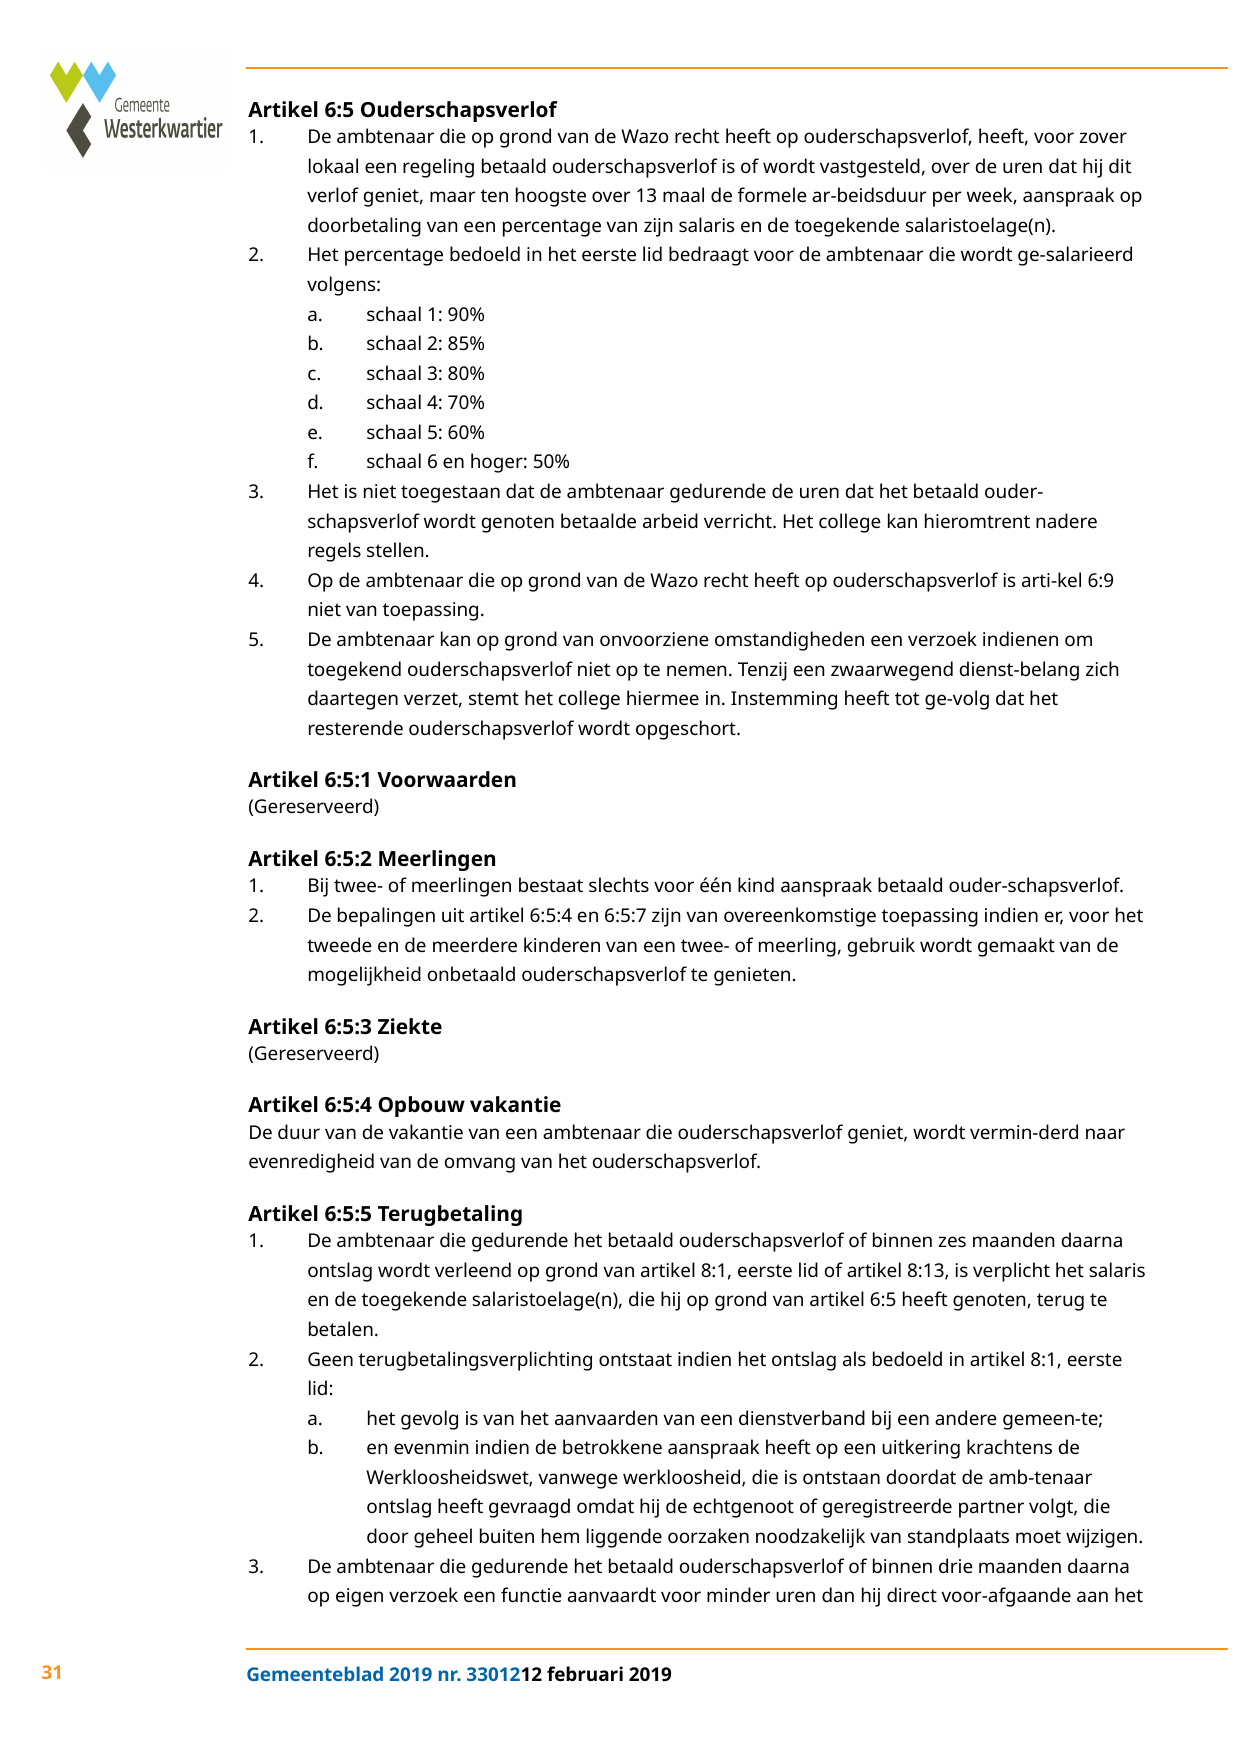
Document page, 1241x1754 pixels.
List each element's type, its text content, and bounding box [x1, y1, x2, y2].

text De duur van de vakantie van een ambtenaar die ouderschapsverlof geniet, wordt vermin-derd naar evenredigheid van de omvang van het ouderschapsverlof. [248, 1119, 1152, 1174]
list schaal 1: 90% [307, 301, 1152, 326]
list schaal 2: 85% [307, 330, 1152, 356]
text Artikel 6:5:5 Terugbetaling [248, 1199, 1152, 1227]
list Het percentage bedoeld in het eerste lid bedraagt voor de ambtenaar die wordt ge-salarieerd volgens: [248, 242, 1152, 297]
list schaal 3: 80% [307, 360, 1152, 386]
picture [41, 47, 231, 172]
list en evenmin indien de betrokkene aanspraak heeft op een uitkering krachtens de Werkloosheidswet, vanwege werkloosheid, die is ontstaan doordat de amb-tenaar ontslag heeft gevraagd omdat hij de echtgenoot of geregistreerde partner volgt, die door geheel buiten hem liggende oorzaken noodzakelijk van standplaats moet wijzigen. [307, 1434, 1152, 1549]
list schaal 6 en hoger: 50% [307, 449, 1152, 474]
list schaal 5: 60% [307, 419, 1152, 445]
list het gevolg is van het aanvaarden van een dienstverband bij een andere gemeen-te; [307, 1405, 1152, 1431]
list De ambtenaar die gedurende het betaald ouderschapsverlof of binnen zes maanden daarna ontslag wordt verleend op grond van artikel 8:1, eerste lid of artikel 8:13, is verplicht het salaris en de toegekende salaristoelage(n), die hij op grond van artikel 6:5 heeft genoten, terug te betalen. [248, 1227, 1152, 1342]
list De ambtenaar die op grond van de Wazo recht heeft op ouderschapsverlof, heeft, voor zover lokaal een regeling betaald ouderschapsverlof is of wordt vastgesteld, over de uren dat hij dit verlof geniet, maar ten hoogste over 13 maal de formele ar-beidsduur per week, aanspraak op doorbetaling van een percentage van zijn salaris en de toegekende salaristoelage(n). [248, 123, 1152, 238]
text (Gereserveerd) [248, 1040, 1152, 1066]
list Geen terugbetalingsverplichting ontstaat indien het ontslag als bedoeld in artikel 8:1, eerste lid: [248, 1346, 1152, 1401]
text Artikel 6:5:4 Opbouw vakantie [248, 1091, 1152, 1119]
list Op de ambtenaar die op grond van de Wazo recht heeft op ouderschapsverlof is arti-kel 6:9 niet van toepassing. [248, 567, 1152, 622]
text Artikel 6:5:2 Meerlingen [248, 844, 1152, 873]
list Bij twee- of meerlingen bestaat slechts voor één kind aanspraak betaald ouder-schapsverlof. [248, 873, 1152, 898]
list De ambtenaar die gedurende het betaald ouderschapsverlof of binnen drie maanden daarna op eigen verzoek een functie aanvaardt voor minder uren dan hij direct voor-afgaande aan het [248, 1553, 1152, 1608]
text Artikel 6:5:3 Ziekte [248, 1012, 1152, 1040]
text Artikel 6:5:1 Voorwaarden [248, 765, 1152, 794]
list schaal 4: 70% [307, 389, 1152, 415]
list De bepalingen uit artikel 6:5:4 en 6:5:7 zijn van overeenkomstige toepassing indien er, voor het tweede en de meerdere kinderen van een twee- of meerling, gebruik wordt gemaakt van de mogelijkheid onbetaald ouderschapsverlof te genieten. [248, 902, 1152, 987]
list De ambtenaar kan op grond van onvoorziene omstandigheden een verzoek indienen om toegekend ouderschapsverlof niet op te nemen. Tenzij een zwaarwegend dienst-belang zich daartegen verzet, stemt het college hiermee in. Instemming heeft tot ge-volg dat het resterende ouderschapsverlof wordt opgeschort. [248, 626, 1152, 741]
text (Gereserveerd) [248, 794, 1152, 819]
text Artikel 6:5 Ouderschapsverlof [248, 95, 1152, 123]
list Het is niet toegestaan dat de ambtenaar gedurende de uren dat het betaald ouder-schapsverlof wordt genoten betaalde arbeid verricht. Het college kan hieromtrent nadere regels stellen. [248, 478, 1152, 563]
